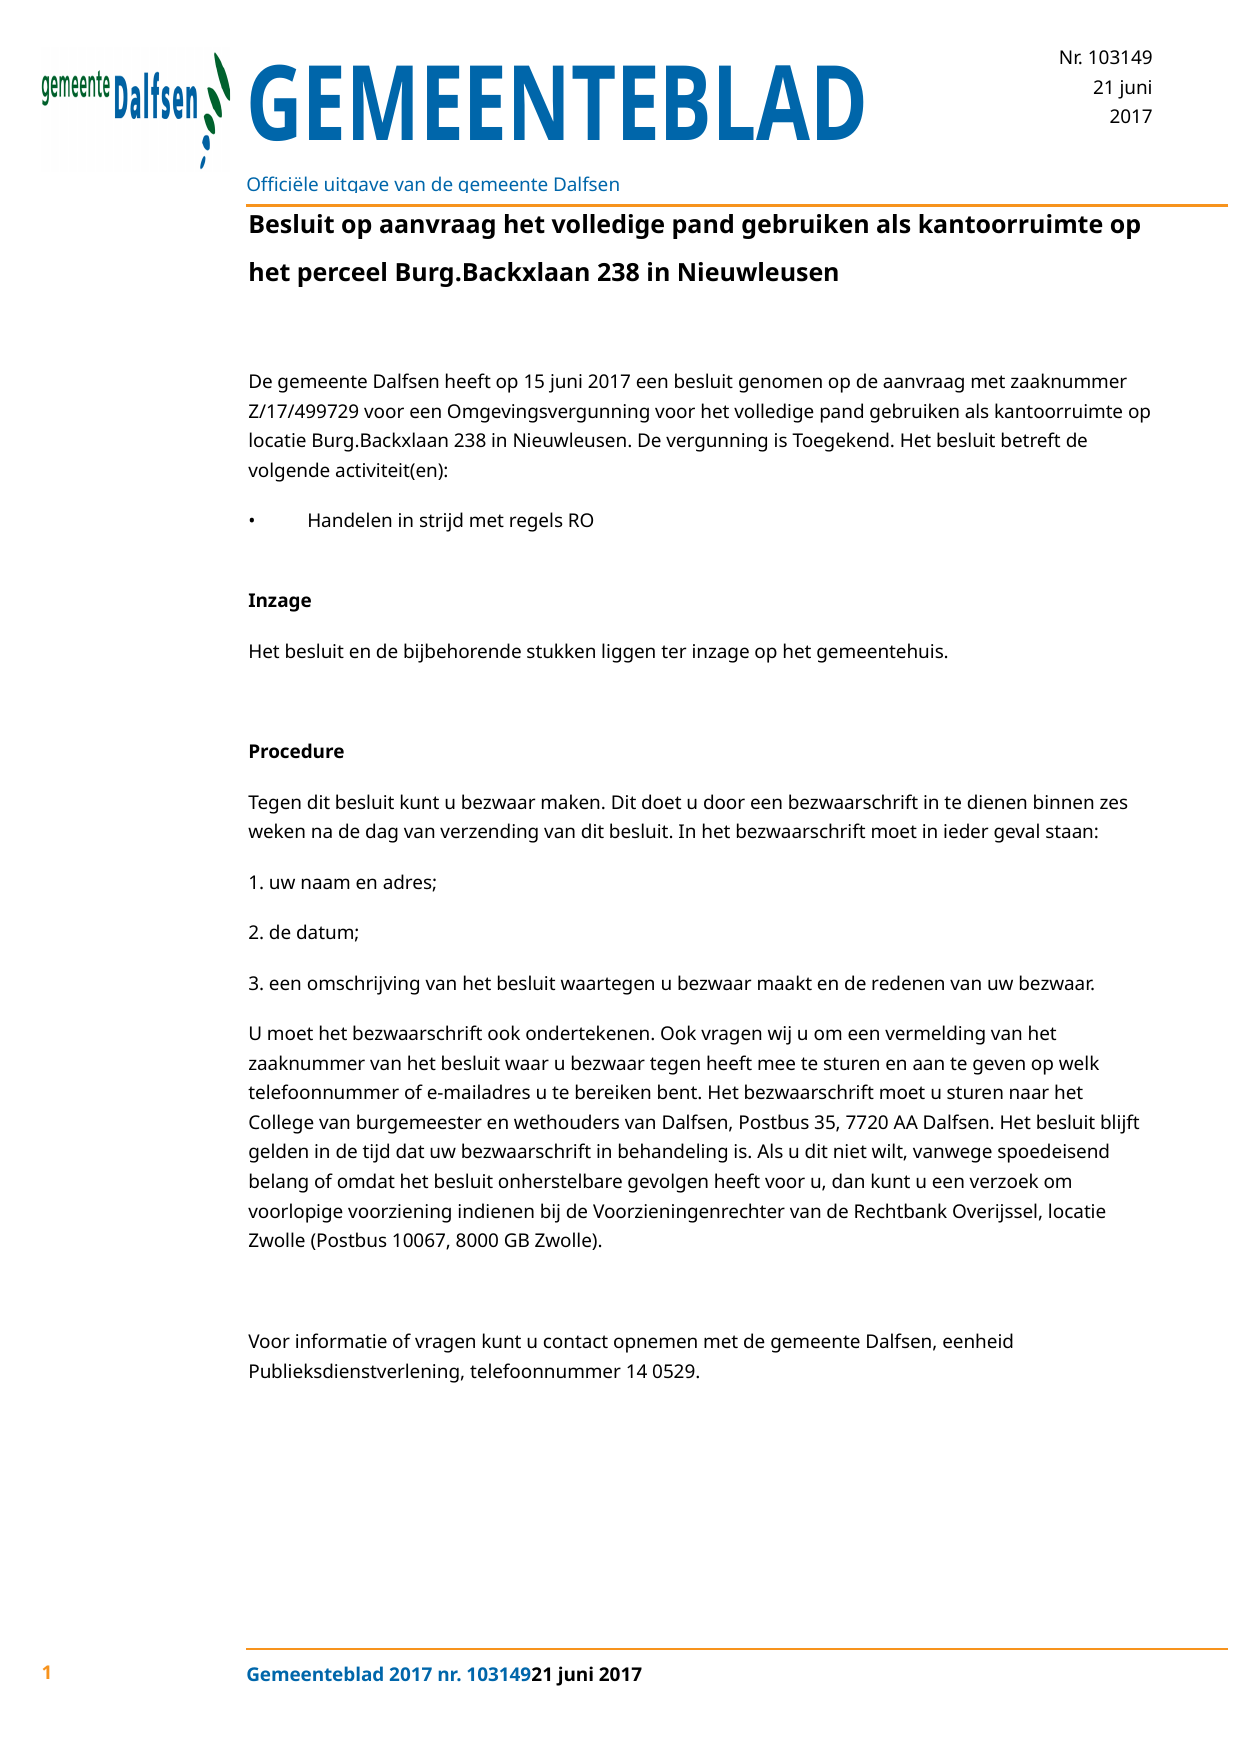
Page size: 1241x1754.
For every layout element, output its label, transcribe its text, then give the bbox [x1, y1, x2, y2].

text Voor informatie of vragen kunt u contact opnemen met de gemeente Dalfsen, eenheid Publieksdienstverlening, telefoonnummer 14 0529. [248, 1328, 1152, 1384]
text Inzage [248, 587, 1152, 613]
text 1. uw naam en adres; [248, 869, 1152, 895]
text Besluit op aanvraag het volledige pand gebruiken als kantoorruimte op het perceel Burg.Backxlaan 238 in Nieuwleusen [248, 207, 1152, 288]
text De gemeente Dalfsen heeft op 15 juni 2017 een besluit genomen op de aanvraag met zaaknummer Z/17/499729 voor een Omgevingsvergunning voor het volledige pand gebruiken als kantoorruimte op locatie Burg.Backxlaan 238 in Nieuwleusen. De vergunning is Toegekend. Het besluit betreft de volgende activiteit(en): [248, 368, 1152, 483]
text 3. een omschrijving van het besluit waartegen u bezwaar maakt en de redenen van uw bezwaar. [248, 970, 1152, 996]
text Tegen dit besluit kunt u bezwaar maken. Dit doet u door een bezwaarschrift in te dienen binnen zes weken na de dag van verzending van dit besluit. In het bezwaarschrift moet in ieder geval staan: [248, 789, 1152, 844]
list Handelen in strijd met regels RO [248, 507, 1152, 533]
text Procedure [248, 739, 1152, 764]
text U moet het bezwaarschrift ook ondertekenen. Ook vragen wij u om een vermelding van het zaaknummer van het besluit waar u bezwaar tegen heeft mee te sturen en aan te geven op welk telefoonnummer of e-mailadres u te bereiken bent. Het bezwaarschrift moet u sturen naar het College van burgemeester en wethouders van Dalfsen, Postbus 35, 7720 AA Dalfsen. Het besluit blijft gelden in de tijd dat uw bezwaarschrift in behandeling is. Als u dit niet wilt, vanwege spoedeisend belang of omdat het besluit onherstelbare gevolgen heeft voor u, dan kunt u een verzoek om voorlopige voorziening indienen bij de Voorzieningenrechter van de Rechtbank Overijssel, locatie Zwolle (Postbus 10067, 8000 GB Zwolle). [248, 1020, 1152, 1253]
text 2. de datum; [248, 919, 1152, 945]
text Het besluit en de bijbehorende stukken liggen ter inzage op het gemeentehuis. [248, 638, 1152, 664]
picture [41, 47, 231, 172]
